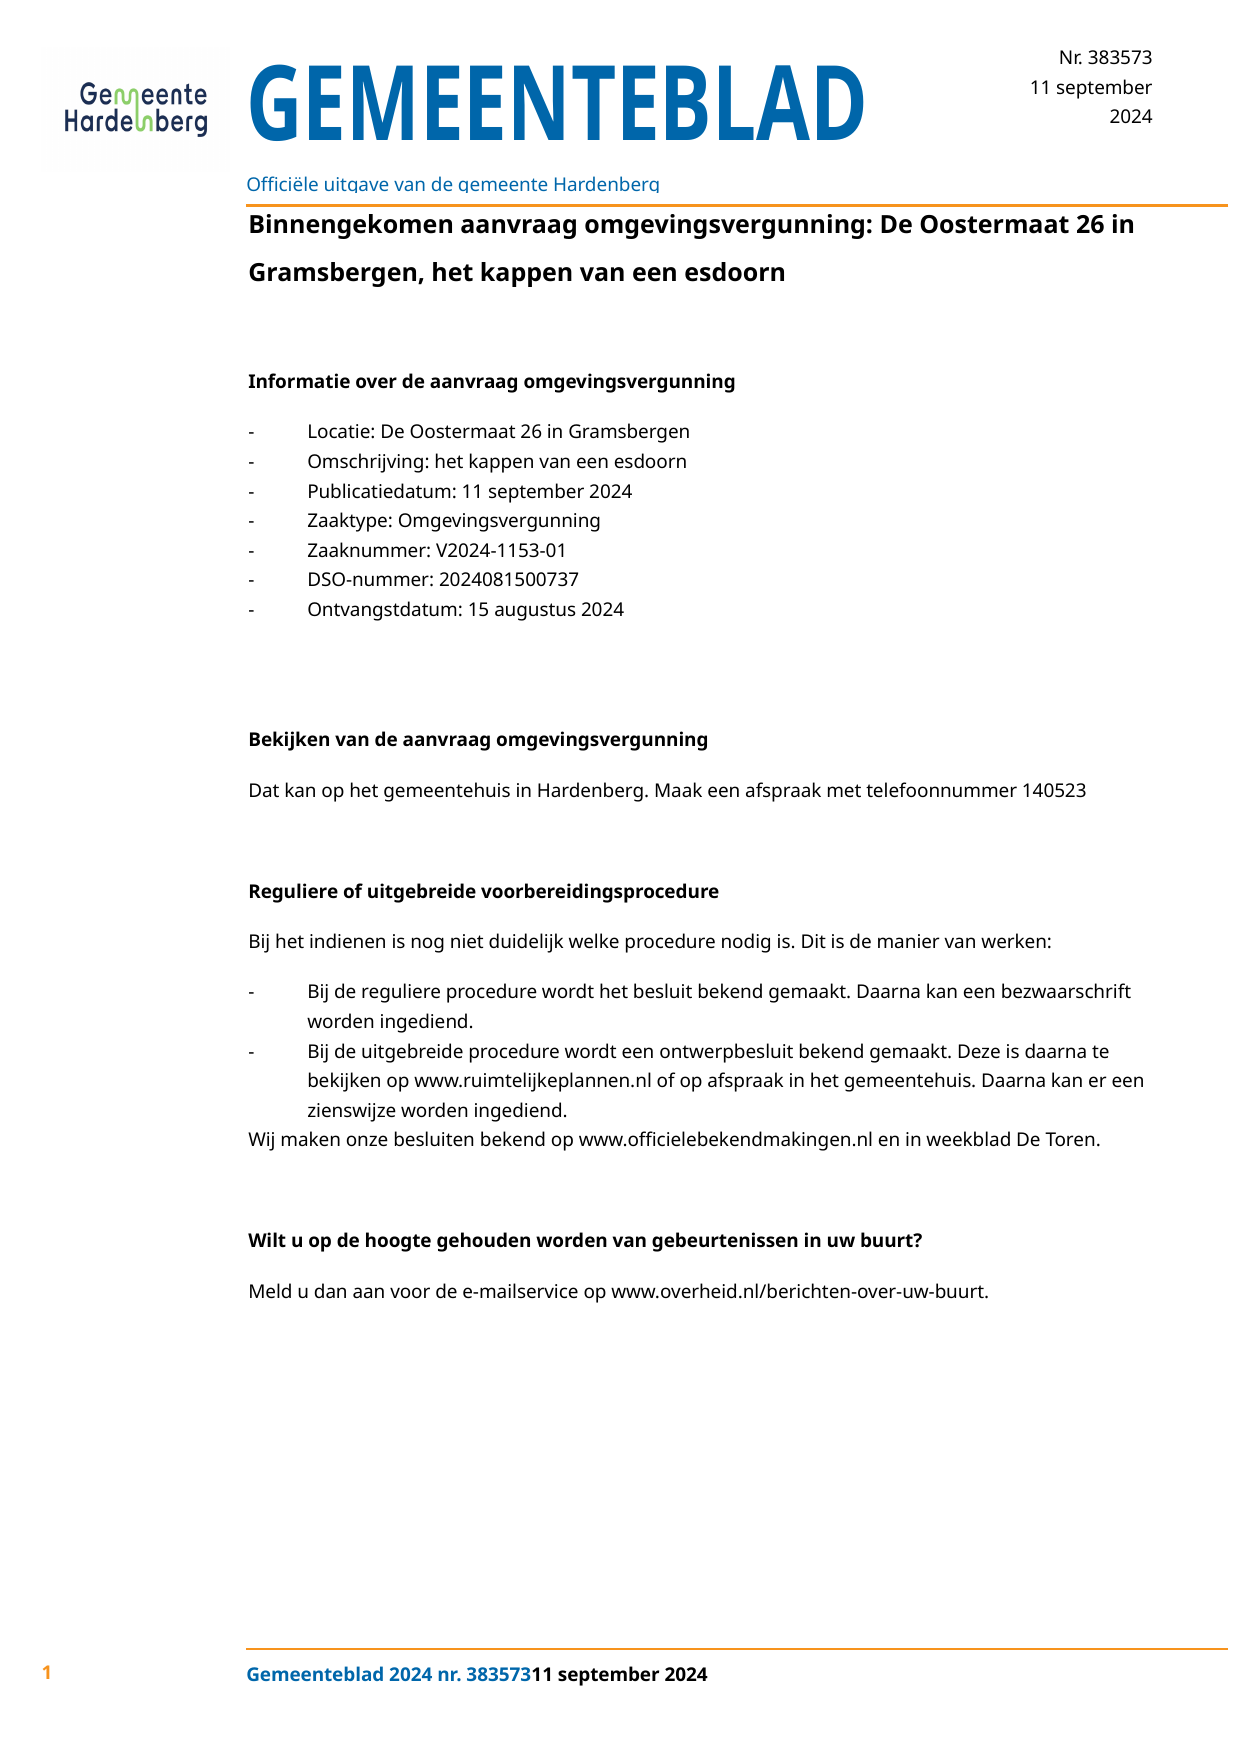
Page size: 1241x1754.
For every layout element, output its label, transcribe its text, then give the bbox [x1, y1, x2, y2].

list DSO-nummer: 2024081500737 [248, 567, 1152, 592]
list Zaaknummer: V2024-1153-01 [248, 537, 1152, 563]
list Locatie: De Oostermaat 26 in Gramsbergen [248, 419, 1152, 444]
text Wilt u op de hoogte gehouden worden van gebeurtenissen in uw buurt? [248, 1227, 1152, 1253]
picture [41, 47, 231, 172]
text Reguliere of uitgebreide voorbereidingsprocedure [248, 878, 1152, 904]
text Dat kan op het gemeentehuis in Hardenberg. Maak een afspraak met telefoonnummer 140523 [248, 777, 1152, 803]
text Wij maken onze besluiten bekend op www.officielebekendmakingen.nl en in weekblad De Toren. [248, 1127, 1152, 1152]
text Bij het indienen is nog niet duidelijk welke procedure nodig is. Dit is de manier van werken: [248, 928, 1152, 954]
text Bekijken van de aanvraag omgevingsvergunning [248, 727, 1152, 752]
text Binnengekomen aanvraag omgevingsvergunning: De Oostermaat 26 in Gramsbergen, het kappen van een esdoorn [248, 207, 1152, 288]
list Publicatiedatum: 11 september 2024 [248, 478, 1152, 504]
list Ontvangstdatum: 15 augustus 2024 [248, 596, 1152, 622]
text Meld u dan aan voor de e-mailservice op www.overheid.nl/berichten-over-uw-buurt. [248, 1278, 1152, 1304]
text Informatie over de aanvraag omgevingsvergunning [248, 368, 1152, 394]
list Bij de uitgebreide procedure wordt een ontwerpbesluit bekend gemaakt. Deze is daarna te bekijken op www.ruimtelijkeplannen.nl of op afspraak in het gemeentehuis. Daarna kan er een zienswijze worden ingediend. [248, 1038, 1152, 1123]
list Omschrijving: het kappen van een esdoorn [248, 448, 1152, 474]
list Zaaktype: Omgevingsvergunning [248, 507, 1152, 533]
list Bij de reguliere procedure wordt het besluit bekend gemaakt. Daarna kan een bezwaarschrift worden ingediend. [248, 979, 1152, 1034]
